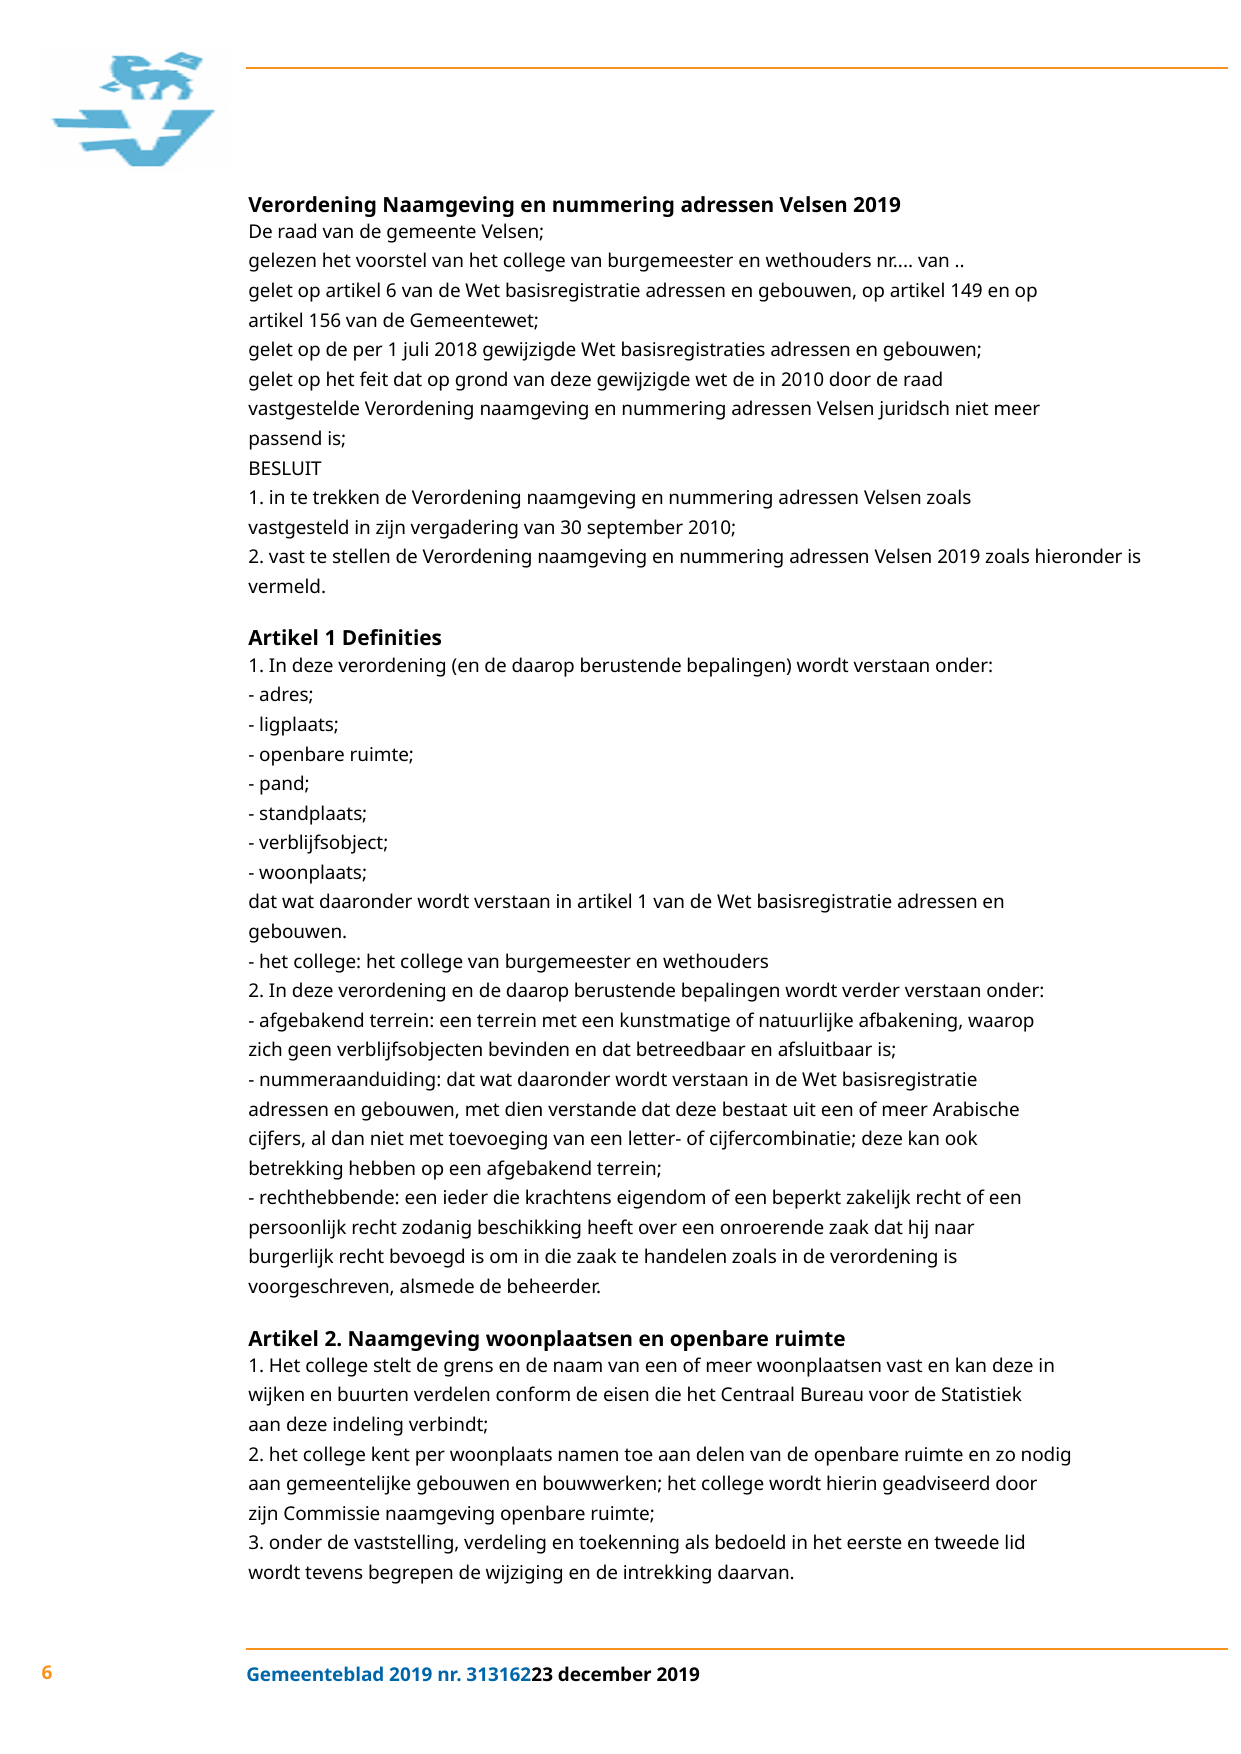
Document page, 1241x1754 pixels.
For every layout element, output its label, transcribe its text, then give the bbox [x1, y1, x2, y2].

text - standplaats; [248, 800, 1152, 826]
text Verordening Naamgeving en nummering adressen Velsen 2019 [248, 190, 1152, 218]
text 1. in te trekken de Verordening naamgeving en nummering adressen Velsen zoals [248, 484, 1152, 510]
picture [41, 47, 231, 172]
text zijn Commissie naamgeving openbare ruimte; [248, 1500, 1152, 1526]
text 3. onder de vaststelling, verdeling en toekenning als bedoeld in het eerste en tweede lid [248, 1529, 1152, 1555]
text De raad van de gemeente Velsen; [248, 218, 1152, 244]
text 1. In deze verordening (en de daarop berustende bepalingen) wordt verstaan onder: [248, 652, 1152, 678]
text gelet op de per 1 juli 2018 gewijzigde Wet basisregistraties adressen en gebouwen; [248, 336, 1152, 362]
text cijfers, al dan niet met toevoeging van een letter- of cijfercombinatie; deze kan ook [248, 1125, 1152, 1151]
text voorgeschreven, alsmede de beheerder. [248, 1273, 1152, 1299]
text - nummeraanduiding: dat wat daaronder wordt verstaan in de Wet basisregistratie [248, 1066, 1152, 1092]
text persoonlijk recht zodanig beschikking heeft over een onroerende zaak dat hij naar [248, 1214, 1152, 1240]
text dat wat daaronder wordt verstaan in artikel 1 van de Wet basisregistratie adressen en [248, 889, 1152, 914]
text - rechthebbende: een ieder die krachtens eigendom of een beperkt zakelijk recht of een [248, 1184, 1152, 1210]
text - het college: het college van burgemeester en wethouders [248, 948, 1152, 973]
text - verblijfsobject; [248, 829, 1152, 855]
text - ligplaats; [248, 711, 1152, 737]
text - openbare ruimte; [248, 741, 1152, 766]
text zich geen verblijfsobjecten bevinden en dat betreedbaar en afsluitbaar is; [248, 1037, 1152, 1062]
text adressen en gebouwen, met dien verstande dat deze bestaat uit een of meer Arabische [248, 1096, 1152, 1121]
text 1. Het college stelt de grens en de naam van een of meer woonplaatsen vast en kan deze in [248, 1352, 1152, 1378]
text wijken en buurten verdelen conform de eisen die het Centraal Bureau voor de Statistiek [248, 1382, 1152, 1407]
text passend is; [248, 425, 1152, 451]
text vastgesteld in zijn vergadering van 30 september 2010; [248, 514, 1152, 540]
text 2. het college kent per woonplaats namen toe aan delen van de openbare ruimte en zo nodig [248, 1441, 1152, 1467]
text aan deze indeling verbindt; [248, 1411, 1152, 1437]
text Artikel 1 Definities [248, 623, 1152, 652]
text aan gemeentelijke gebouwen en bouwwerken; het college wordt hierin geadviseerd door [248, 1470, 1152, 1496]
text burgerlijk recht bevoegd is om in die zaak te handelen zoals in de verordening is [248, 1244, 1152, 1269]
text - afgebakend terrein: een terrein met een kunstmatige of natuurlijke afbakening, waarop [248, 1007, 1152, 1033]
text - woonplaats; [248, 859, 1152, 885]
text 2. vast te stellen de Verordening naamgeving en nummering adressen Velsen 2019 zoals hieronder is vermeld. [248, 543, 1152, 599]
text wordt tevens begrepen de wijziging en de intrekking daarvan. [248, 1559, 1152, 1585]
text - pand; [248, 770, 1152, 796]
text betrekking hebben op een afgebakend terrein; [248, 1155, 1152, 1181]
text gelet op artikel 6 van de Wet basisregistratie adressen en gebouwen, op artikel 149 en op [248, 277, 1152, 303]
text Artikel 2. Naamgeving woonplaatsen en openbare ruimte [248, 1324, 1152, 1352]
text 2. In deze verordening en de daarop berustende bepalingen wordt verder verstaan onder: [248, 977, 1152, 1003]
text - adres; [248, 682, 1152, 707]
text gelezen het voorstel van het college van burgemeester en wethouders nr.... van .. [248, 248, 1152, 273]
text gelet op het feit dat op grond van deze gewijzigde wet de in 2010 door de raad [248, 366, 1152, 392]
text gebouwen. [248, 918, 1152, 944]
text BESLUIT [248, 455, 1152, 481]
text artikel 156 van de Gemeentewet; [248, 307, 1152, 333]
text vastgestelde Verordening naamgeving en nummering adressen Velsen juridsch niet meer [248, 396, 1152, 421]
